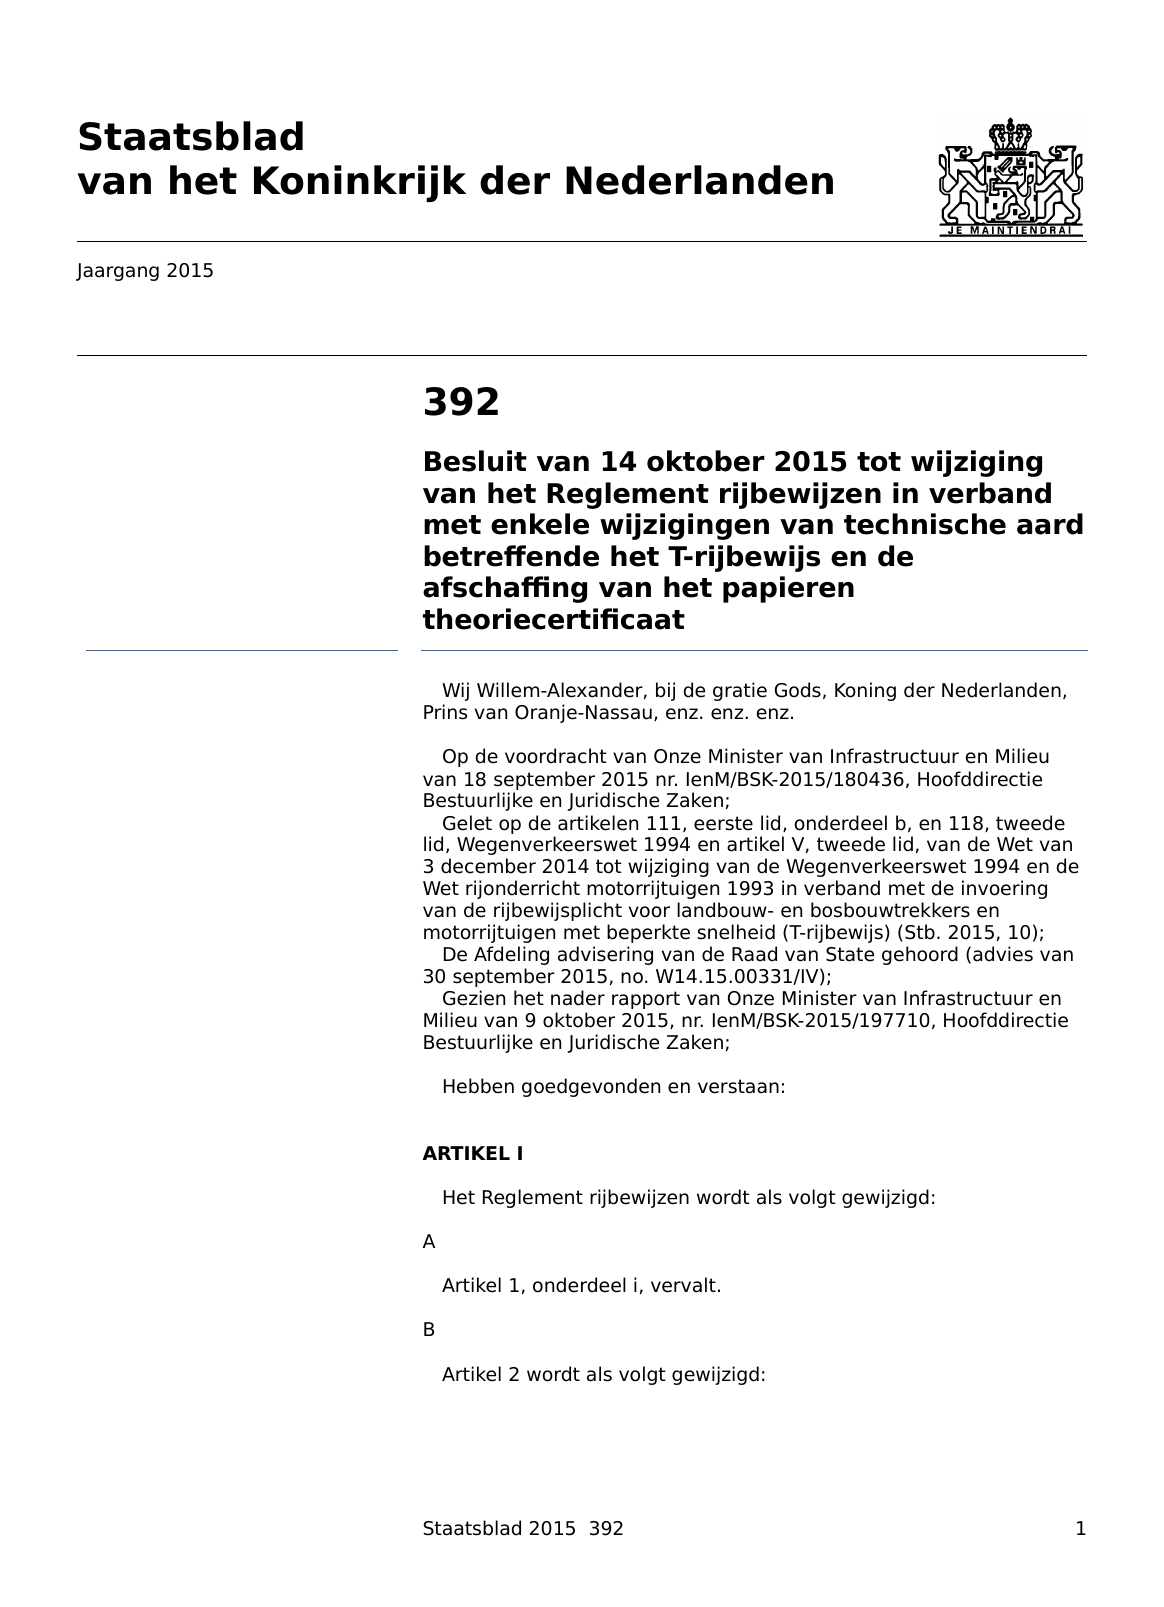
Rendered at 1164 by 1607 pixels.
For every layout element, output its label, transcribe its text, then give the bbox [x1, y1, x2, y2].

text De Afdeling advisering van de Raad van State gehoord (advies van 30 september 2015, no. W14.15.00331/IV); [422, 944, 1087, 988]
subtitle 392 [422, 381, 1087, 424]
text Gezien het nader rapport van Onze Minister van Infrastructuur en Milieu van 9 oktober 2015, nr. IenM/BSK-2015/197710, Hoofddirectie Bestuurlijke en Juridische Zaken; [422, 988, 1087, 1054]
text Wij Willem-Alexander, bij de gratie Gods, Koning der Nederlanden, Prins van Oranje-Nassau, enz. enz. enz. [422, 680, 1087, 724]
text Het Reglement rijbewijzen wordt als volgt gewijzigd: [422, 1187, 1087, 1209]
text Besluit van 14 oktober 2015 tot wijziging van het Reglement rijbewijzen in verband met enkele wijzigingen van technische aard betreffende het T-rijbewijs en de afschaffing van het papieren theoriecertificaat [422, 447, 1087, 636]
table_header [886, 100, 1087, 241]
text Hebben goedgevonden en verstaan: [422, 1076, 1087, 1098]
picture [936, 115, 1087, 240]
text Op de voordracht van Onze Minister van Infrastructuur en Milieu van 18 september 2015 nr. IenM/BSK-2015/180436, Hoofddirectie Bestuurlijke en Juridische Zaken; [422, 746, 1087, 812]
text Artikel 1, onderdeel i, vervalt. [422, 1275, 1087, 1297]
subtitle ARTIKEL I [422, 1143, 1087, 1165]
text B [422, 1319, 1087, 1341]
table_header Staatsblad van het Koninkrijk der Nederlanden [77, 100, 886, 241]
text Gelet op de artikelen 111, eerste lid, onderdeel b, en 118, tweede lid, Wegenverkeerswet 1994 en artikel V, tweede lid, van de Wet van 3 december 2014 tot wijziging van de Wegenverkeerswet 1994 en de Wet rijonderricht motorrijtuigen 1993 in verband met de invoering van de rijbewijsplicht voor landbouw- en bosbouwtrekkers en motorrijtuigen met beperkte snelheid (T-rijbewijs) (Stb. 2015, 10); [422, 812, 1087, 944]
table_cell Jaargang 2015 [77, 242, 1087, 355]
text Artikel 2 wordt als volgt gewijzigd: [422, 1363, 1087, 1386]
text A [422, 1231, 1087, 1253]
